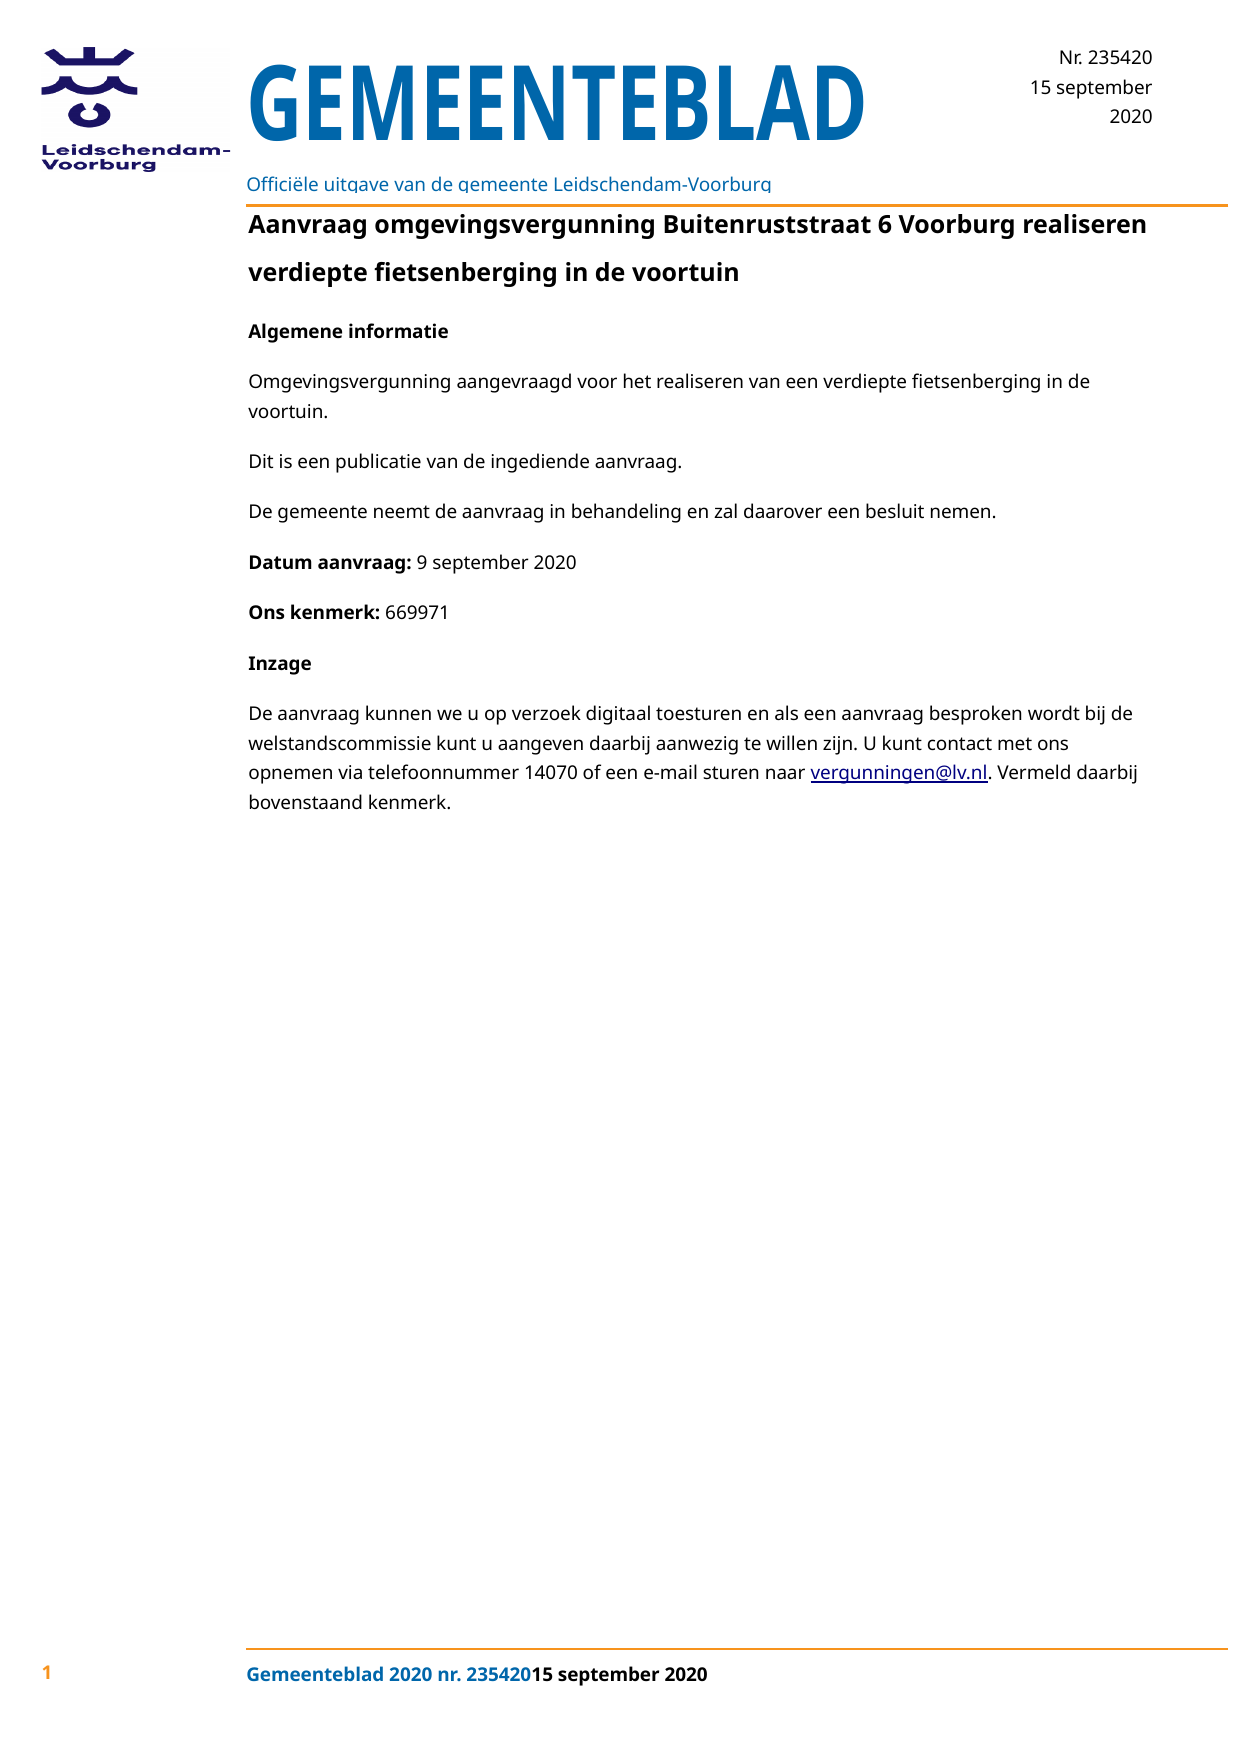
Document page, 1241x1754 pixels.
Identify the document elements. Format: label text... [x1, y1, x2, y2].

text De aanvraag kunnen we u op verzoek digitaal toesturen en als een aanvraag besproken wordt bij de welstandscommissie kunt u aangeven daarbij aanwezig te willen zijn. U kunt contact met ons opnemen via telefoonnummer 14070 of een e-mail sturen naar vergunningen@lv.nl. Vermeld daarbij bovenstaand kenmerk. [248, 700, 1152, 815]
text Datum aanvraag: 9 september 2020 [248, 549, 1152, 575]
text Inzage [248, 650, 1152, 676]
text Dit is een publicatie van de ingediende aanvraag. [248, 448, 1152, 474]
text Ons kenmerk: 669971 [248, 599, 1152, 625]
text Omgevingsvergunning aangevraagd voor het realiseren van een verdiepte fietsenberging in de voortuin. [248, 368, 1152, 424]
text Algemene informatie [248, 318, 1152, 344]
text Aanvraag omgevingsvergunning Buitenruststraat 6 Voorburg realiseren verdiepte fietsenberging in de voortuin [248, 207, 1152, 288]
text De gemeente neemt de aanvraag in behandeling en zal daarover een besluit nemen. [248, 499, 1152, 524]
picture [41, 47, 231, 172]
